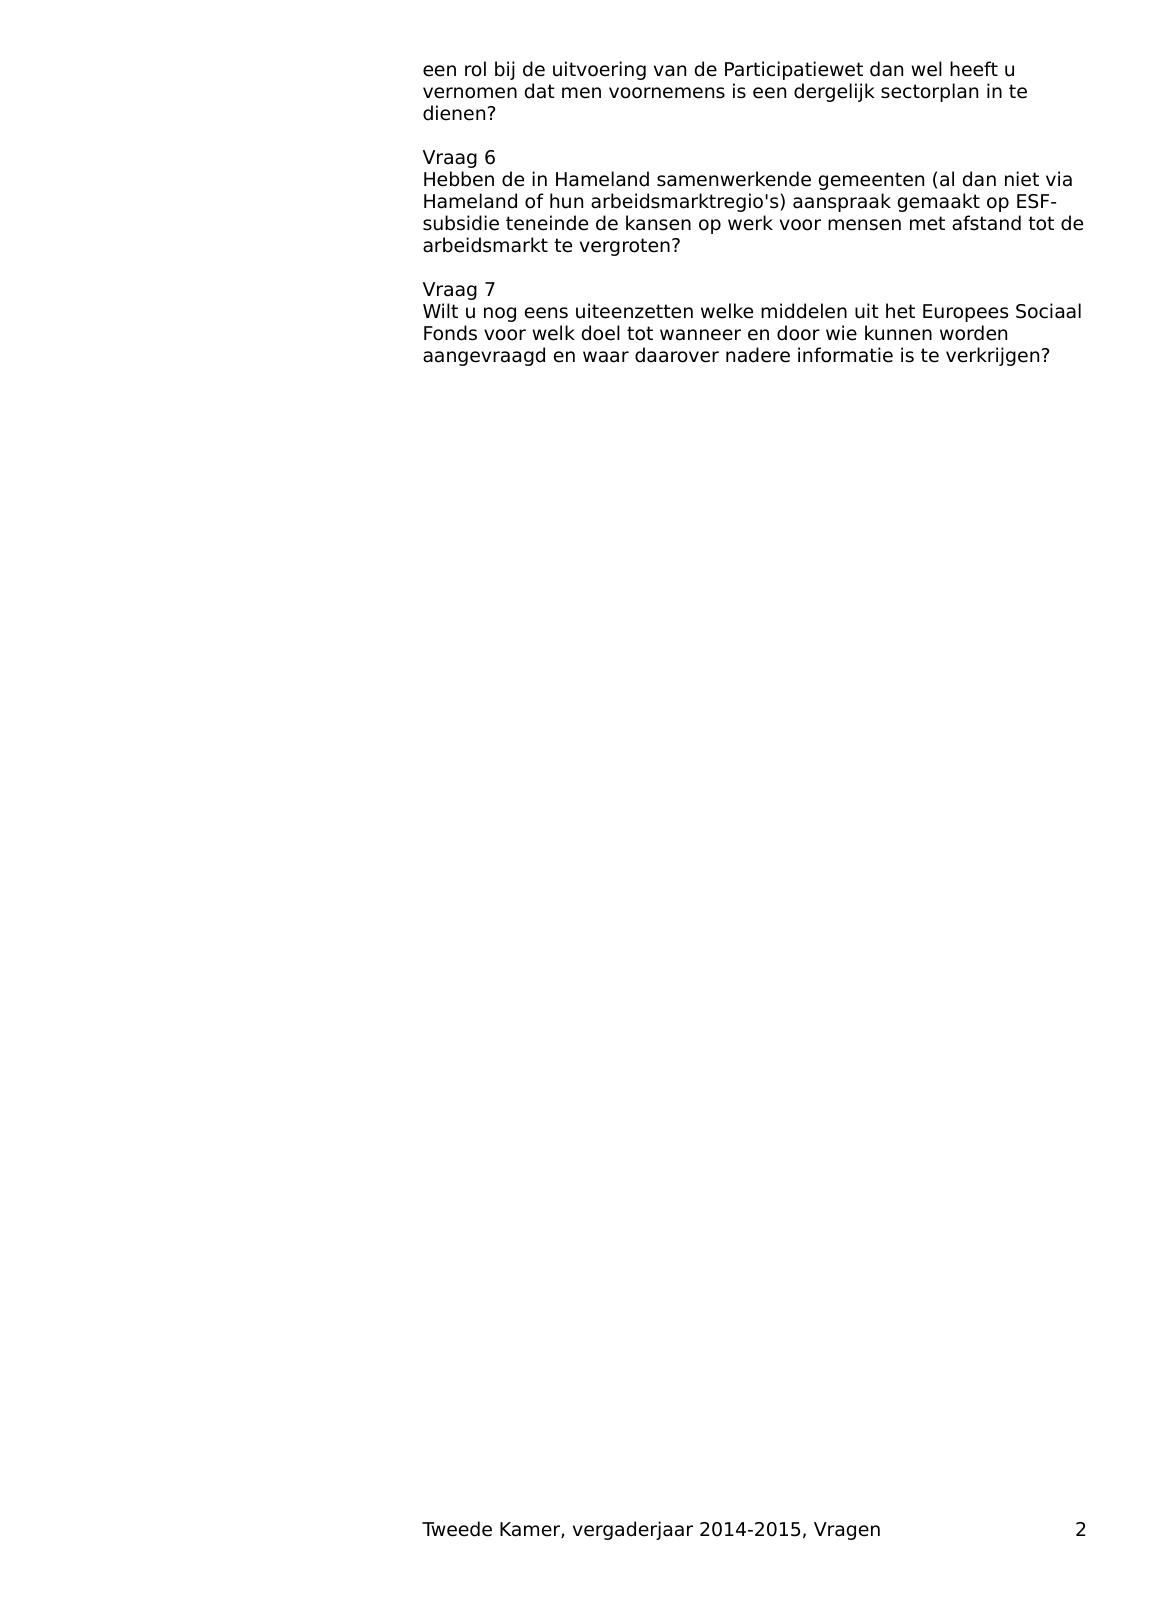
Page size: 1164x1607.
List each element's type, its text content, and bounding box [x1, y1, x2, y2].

text Vraag 6 [422, 147, 1087, 169]
text Wilt u nog eens uiteenzetten welke middelen uit het Europees Sociaal Fonds voor welk doel tot wanneer en door wie kunnen worden aangevraagd en waar daarover nadere informatie is te verkrijgen? [422, 301, 1087, 367]
text Vraag 7 [422, 279, 1087, 301]
text een rol bij de uitvoering van de Participatiewet dan wel heeft u vernomen dat men voornemens is een dergelijk sectorplan in te dienen? [422, 59, 1087, 125]
text Hebben de in Hameland samenwerkende gemeenten (al dan niet via Hameland of hun arbeidsmarktregio's) aanspraak gemaakt op ESF-subsidie teneinde de kansen op werk voor mensen met afstand tot de arbeidsmarkt te vergroten? [422, 169, 1087, 257]
